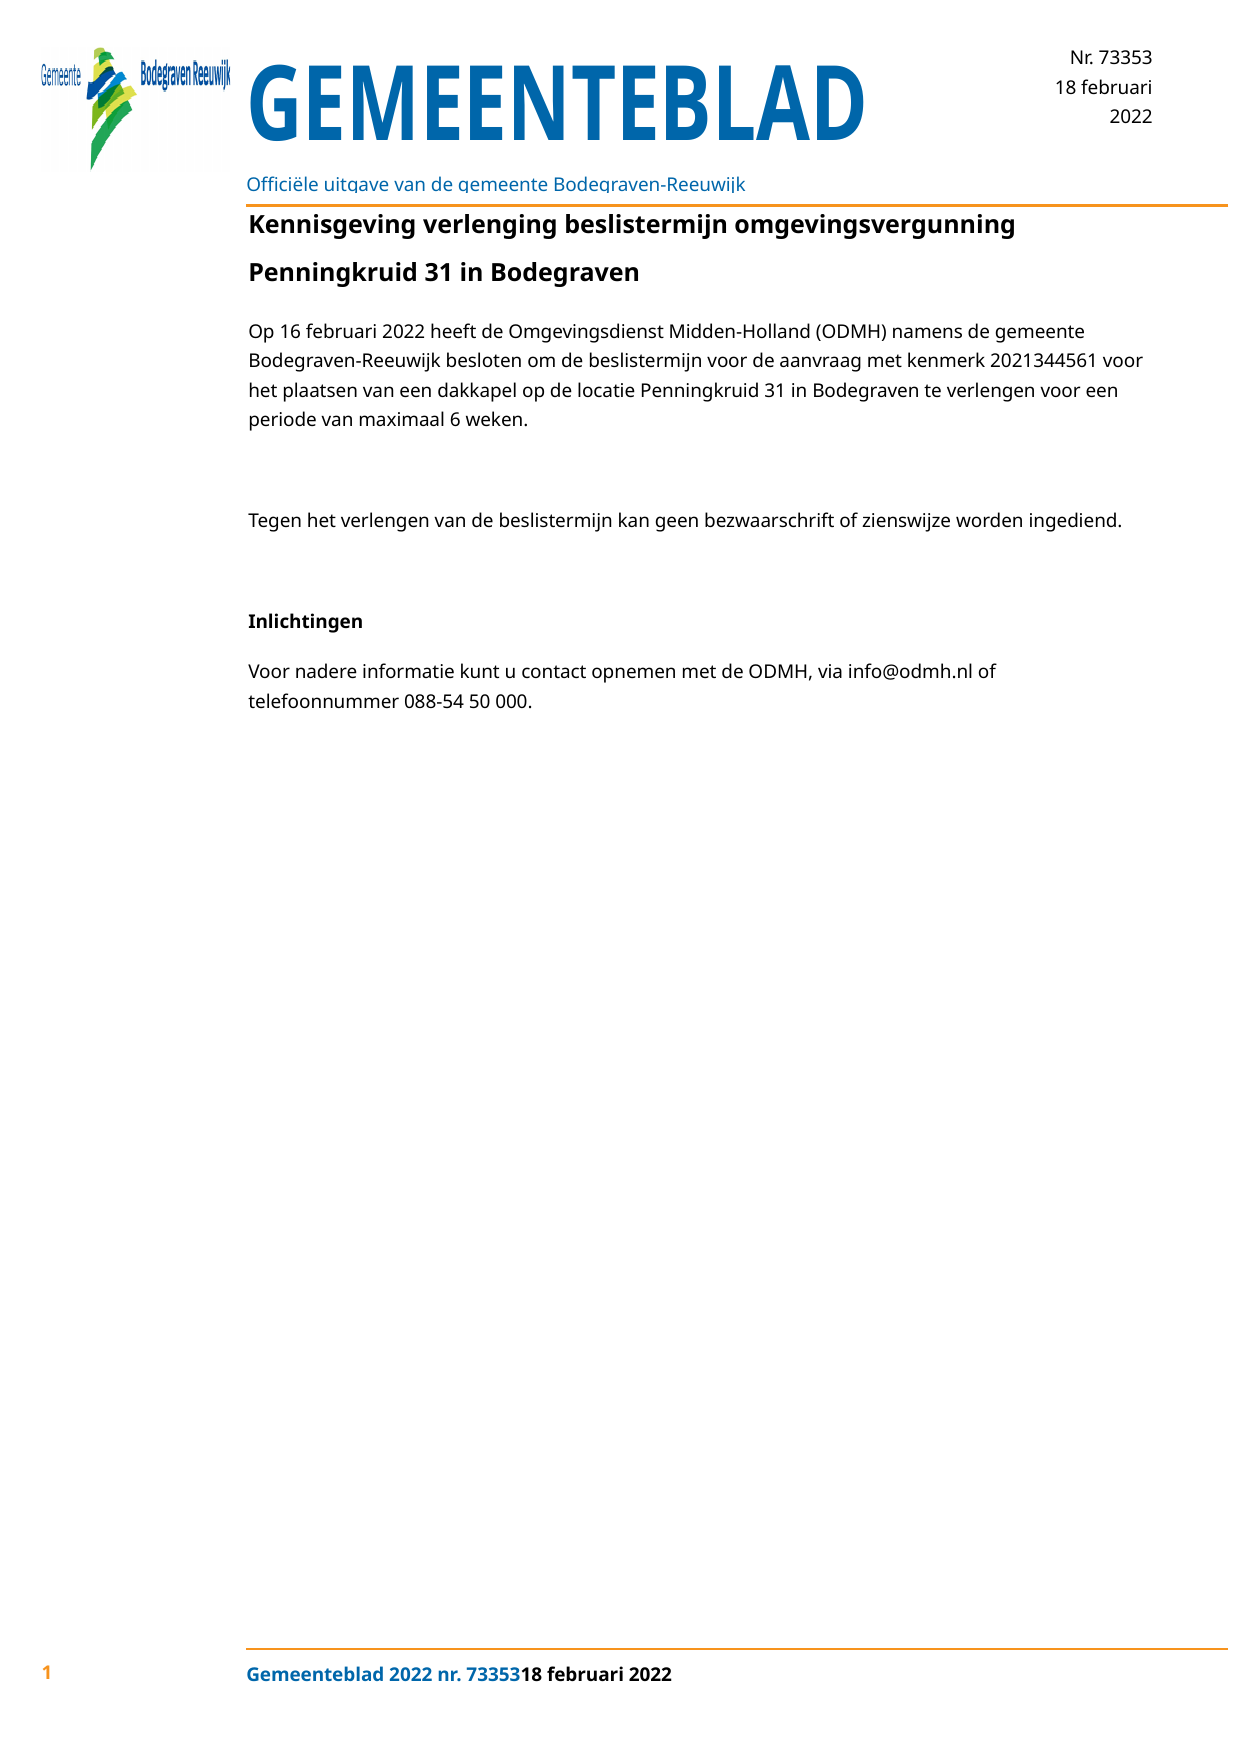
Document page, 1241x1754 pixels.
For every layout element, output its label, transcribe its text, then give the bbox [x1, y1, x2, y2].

text Inlichtingen [248, 608, 1152, 634]
text Kennisgeving verlenging beslistermijn omgevingsvergunning Penningkruid 31 in Bodegraven [248, 207, 1152, 288]
text Tegen het verlengen van de beslistermijn kan geen bezwaarschrift of zienswijze worden ingediend. [248, 507, 1152, 533]
picture [41, 47, 231, 172]
text Voor nadere informatie kunt u contact opnemen met de ODMH, via info@odmh.nl of telefoonnummer 088-54 50 000. [248, 659, 1152, 714]
text Op 16 februari 2022 heeft de Omgevingsdienst Midden-Holland (ODMH) namens de gemeente Bodegraven-Reeuwijk besloten om de beslistermijn voor de aanvraag met kenmerk 2021344561 voor het plaatsen van een dakkapel op de locatie Penningkruid 31 in Bodegraven te verlengen voor een periode van maximaal 6 weken. [248, 318, 1152, 432]
